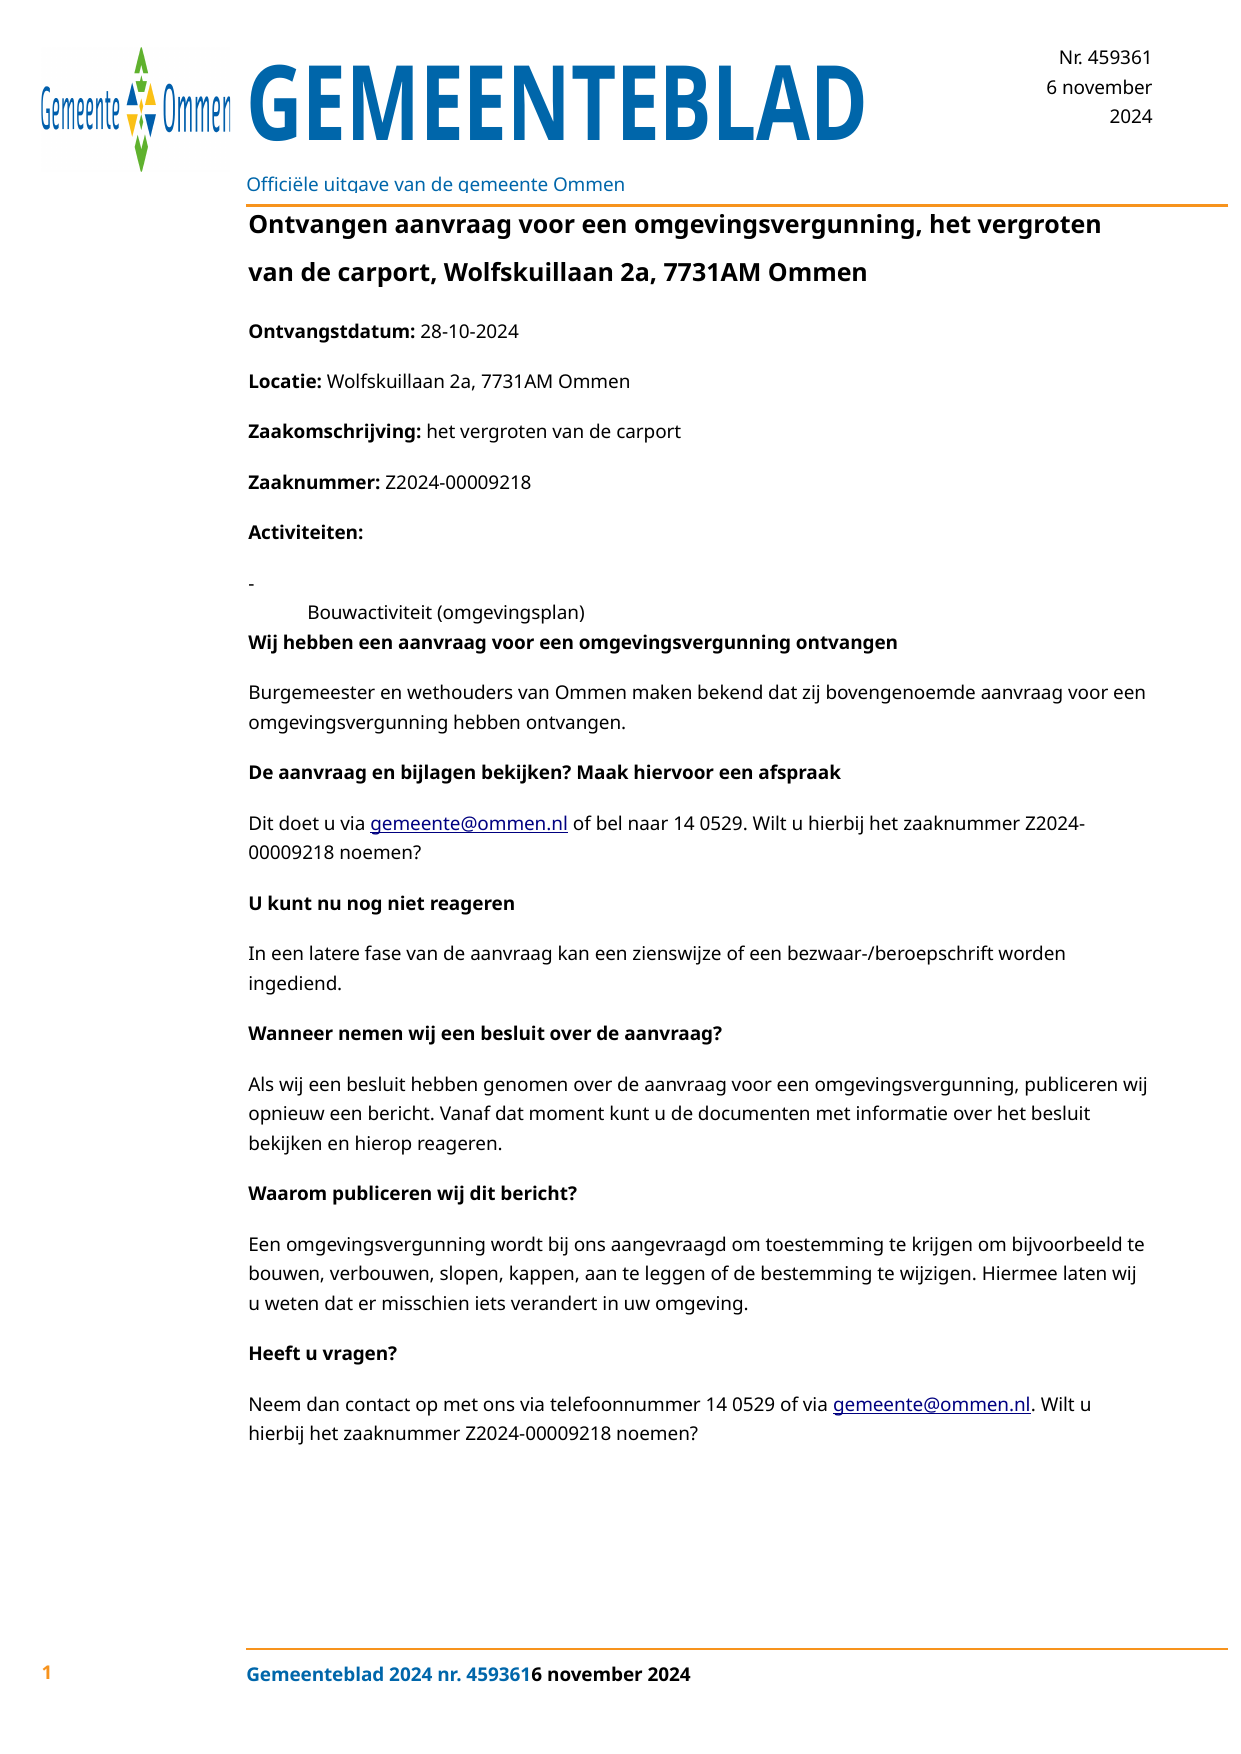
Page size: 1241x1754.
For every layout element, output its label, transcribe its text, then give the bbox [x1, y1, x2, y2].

text Ontvangstdatum: 28-10-2024 [248, 318, 1152, 344]
text In een latere fase van de aanvraag kan een zienswijze of een bezwaar-/beroepschrift worden ingediend. [248, 940, 1152, 996]
text Wanneer nemen wij een besluit over de aanvraag? [248, 1020, 1152, 1046]
text Ontvangen aanvraag voor een omgevingsvergunning, het vergroten van de carport, Wolfskuillaan 2a, 7731AM Ommen [248, 207, 1152, 288]
picture [41, 47, 231, 172]
text Waarom publiceren wij dit bericht? [248, 1180, 1152, 1206]
text Als wij een besluit hebben genomen over de aanvraag voor een omgevingsvergunning, publiceren wij opnieuw een bericht. Vanaf dat moment kunt u de documenten met informatie over het besluit bekijken en hierop reageren. [248, 1071, 1152, 1156]
text U kunt nu nog niet reageren [248, 890, 1152, 916]
text Locatie: Wolfskuillaan 2a, 7731AM Ommen [248, 368, 1152, 394]
text Een omgevingsvergunning wordt bij ons aangevraagd om toestemming te krijgen om bijvoorbeeld te bouwen, verbouwen, slopen, kappen, aan te leggen of de bestemming te wijzigen. Hiermee laten wij u weten dat er misschien iets verandert in uw omgeving. [248, 1231, 1152, 1316]
text Zaaknummer: Z2024-00009218 [248, 469, 1152, 495]
list Bouwactiviteit (omgevingsplan) [248, 599, 1152, 625]
text Neem dan contact op met ons via telefoonnummer 14 0529 of via gemeente@ommen.nl. Wilt u hierbij het zaaknummer Z2024-00009218 noemen? [248, 1391, 1152, 1446]
text Burgemeester en wethouders van Ommen maken bekend dat zij bovengenoemde aanvraag voor een omgevingsvergunning hebben ontvangen. [248, 679, 1152, 735]
text Heeft u vragen? [248, 1340, 1152, 1366]
text Zaakomschrijving: het vergroten van de carport [248, 419, 1152, 444]
text De aanvraag en bijlagen bekijken? Maak hiervoor een afspraak [248, 759, 1152, 785]
text Dit doet u via gemeente@ommen.nl of bel naar 14 0529. Wilt u hierbij het zaaknummer Z2024-00009218 noemen? [248, 810, 1152, 865]
text Activiteiten: [248, 519, 1152, 545]
text Wij hebben een aanvraag voor een omgevingsvergunning ontvangen [248, 629, 1152, 655]
